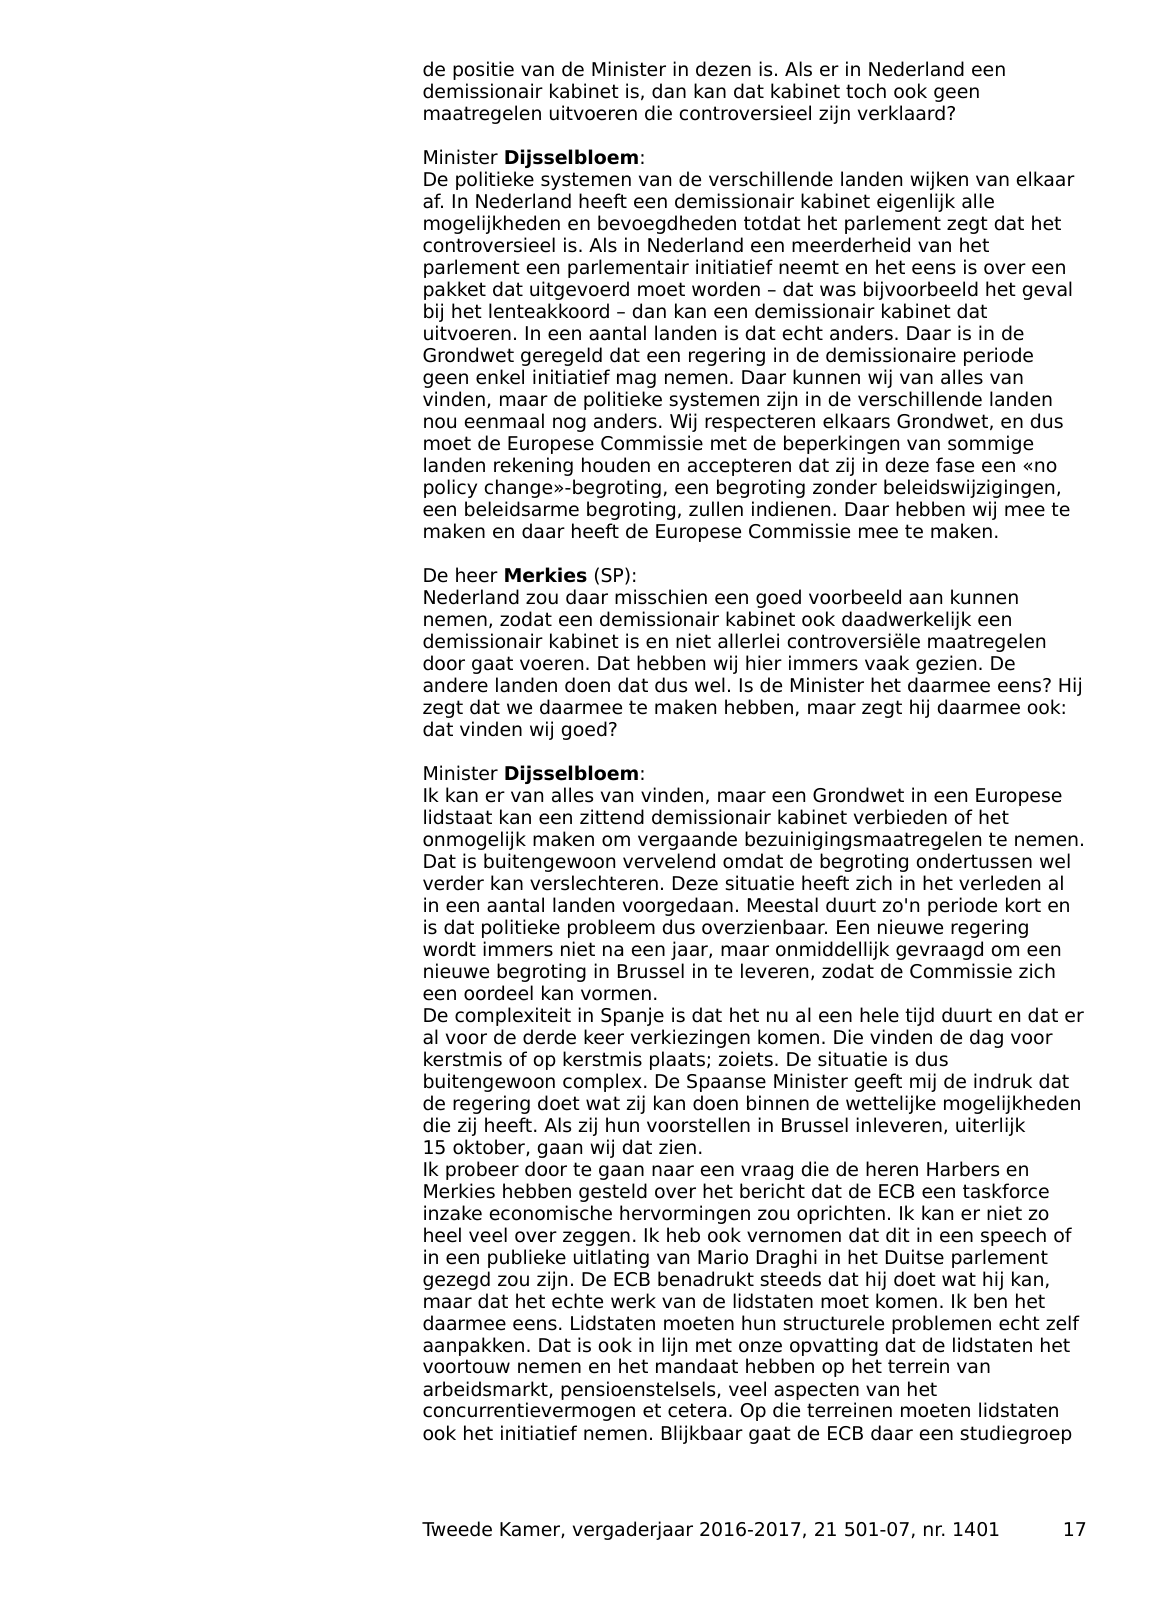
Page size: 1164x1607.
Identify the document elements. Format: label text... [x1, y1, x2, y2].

text De politieke systemen van de verschillende landen wijken van elkaar af. In Nederland heeft een demissionair kabinet eigenlijk alle mogelijkheden en bevoegdheden totdat het parlement zegt dat het controversieel is. Als in Nederland een meerderheid van het parlement een parlementair initiatief neemt en het eens is over een pakket dat uitgevoerd moet worden – dat was bijvoorbeeld het geval bij het lenteakkoord – dan kan een demissionair kabinet dat uitvoeren. In een aantal landen is dat echt anders. Daar is in de Grondwet geregeld dat een regering in de demissionaire periode geen enkel initiatief mag nemen. Daar kunnen wij van alles van vinden, maar de politieke systemen zijn in de verschillende landen nou eenmaal nog anders. Wij respecteren elkaars Grondwet, en dus moet de Europese Commissie met de beperkingen van sommige landen rekening houden en accepteren dat zij in deze fase een «no policy change»-begroting, een begroting zonder beleidswijzigingen, een beleidsarme begroting, zullen indienen. Daar hebben wij mee te maken en daar heeft de Europese Commissie mee te maken. [422, 169, 1087, 543]
text Ik kan er van alles van vinden, maar een Grondwet in een Europese lidstaat kan een zittend demissionair kabinet verbieden of het onmogelijk maken om vergaande bezuinigingsmaatregelen te nemen. Dat is buitengewoon vervelend omdat de begroting ondertussen wel verder kan verslechteren. Deze situatie heeft zich in het verleden al in een aantal landen voorgedaan. Meestal duurt zo'n periode kort en is dat politieke probleem dus overzienbaar. Een nieuwe regering wordt immers niet na een jaar, maar onmiddellijk gevraagd om een nieuwe begroting in Brussel in te leveren, zodat de Commissie zich een oordeel kan vormen. [422, 785, 1087, 1005]
text Minister Dijsselbloem: [422, 763, 1087, 785]
text Nederland zou daar misschien een goed voorbeeld aan kunnen nemen, zodat een demissionair kabinet ook daadwerkelijk een demissionair kabinet is en niet allerlei controversiële maatregelen door gaat voeren. Dat hebben wij hier immers vaak gezien. De andere landen doen dat dus wel. Is de Minister het daarmee eens? Hij zegt dat we daarmee te maken hebben, maar zegt hij daarmee ook: dat vinden wij goed? [422, 587, 1087, 741]
text Ik probeer door te gaan naar een vraag die de heren Harbers en Merkies hebben gesteld over het bericht dat de ECB een taskforce inzake economische hervormingen zou oprichten. Ik kan er niet zo heel veel over zeggen. Ik heb ook vernomen dat dit in een speech of in een publieke uitlating van Mario Draghi in het Duitse parlement gezegd zou zijn. De ECB benadrukt steeds dat hij doet wat hij kan, maar dat het echte werk van de lidstaten moet komen. Ik ben het daarmee eens. Lidstaten moeten hun structurele problemen echt zelf aanpakken. Dat is ook in lijn met onze opvatting dat de lidstaten het voortouw nemen en het mandaat hebben op het terrein van arbeidsmarkt, pensioenstelsels, veel aspecten van het concurrentievermogen et cetera. Op die terreinen moeten lidstaten ook het initiatief nemen. Blijkbaar gaat de ECB daar een studiegroep [422, 1159, 1087, 1444]
text Minister Dijsselbloem: [422, 147, 1087, 169]
text De complexiteit in Spanje is dat het nu al een hele tijd duurt en dat er al voor de derde keer verkiezingen komen. Die vinden de dag voor kerstmis of op kerstmis plaats; zoiets. De situatie is dus buitengewoon complex. De Spaanse Minister geeft mij de indruk dat de regering doet wat zij kan doen binnen de wettelijke mogelijkheden die zij heeft. Als zij hun voorstellen in Brussel inleveren, uiterlijk 15 oktober, gaan wij dat zien. [422, 1005, 1087, 1159]
text De heer Merkies (SP): [422, 565, 1087, 587]
text de positie van de Minister in dezen is. Als er in Nederland een demissionair kabinet is, dan kan dat kabinet toch ook geen maatregelen uitvoeren die controversieel zijn verklaard? [422, 59, 1087, 125]
